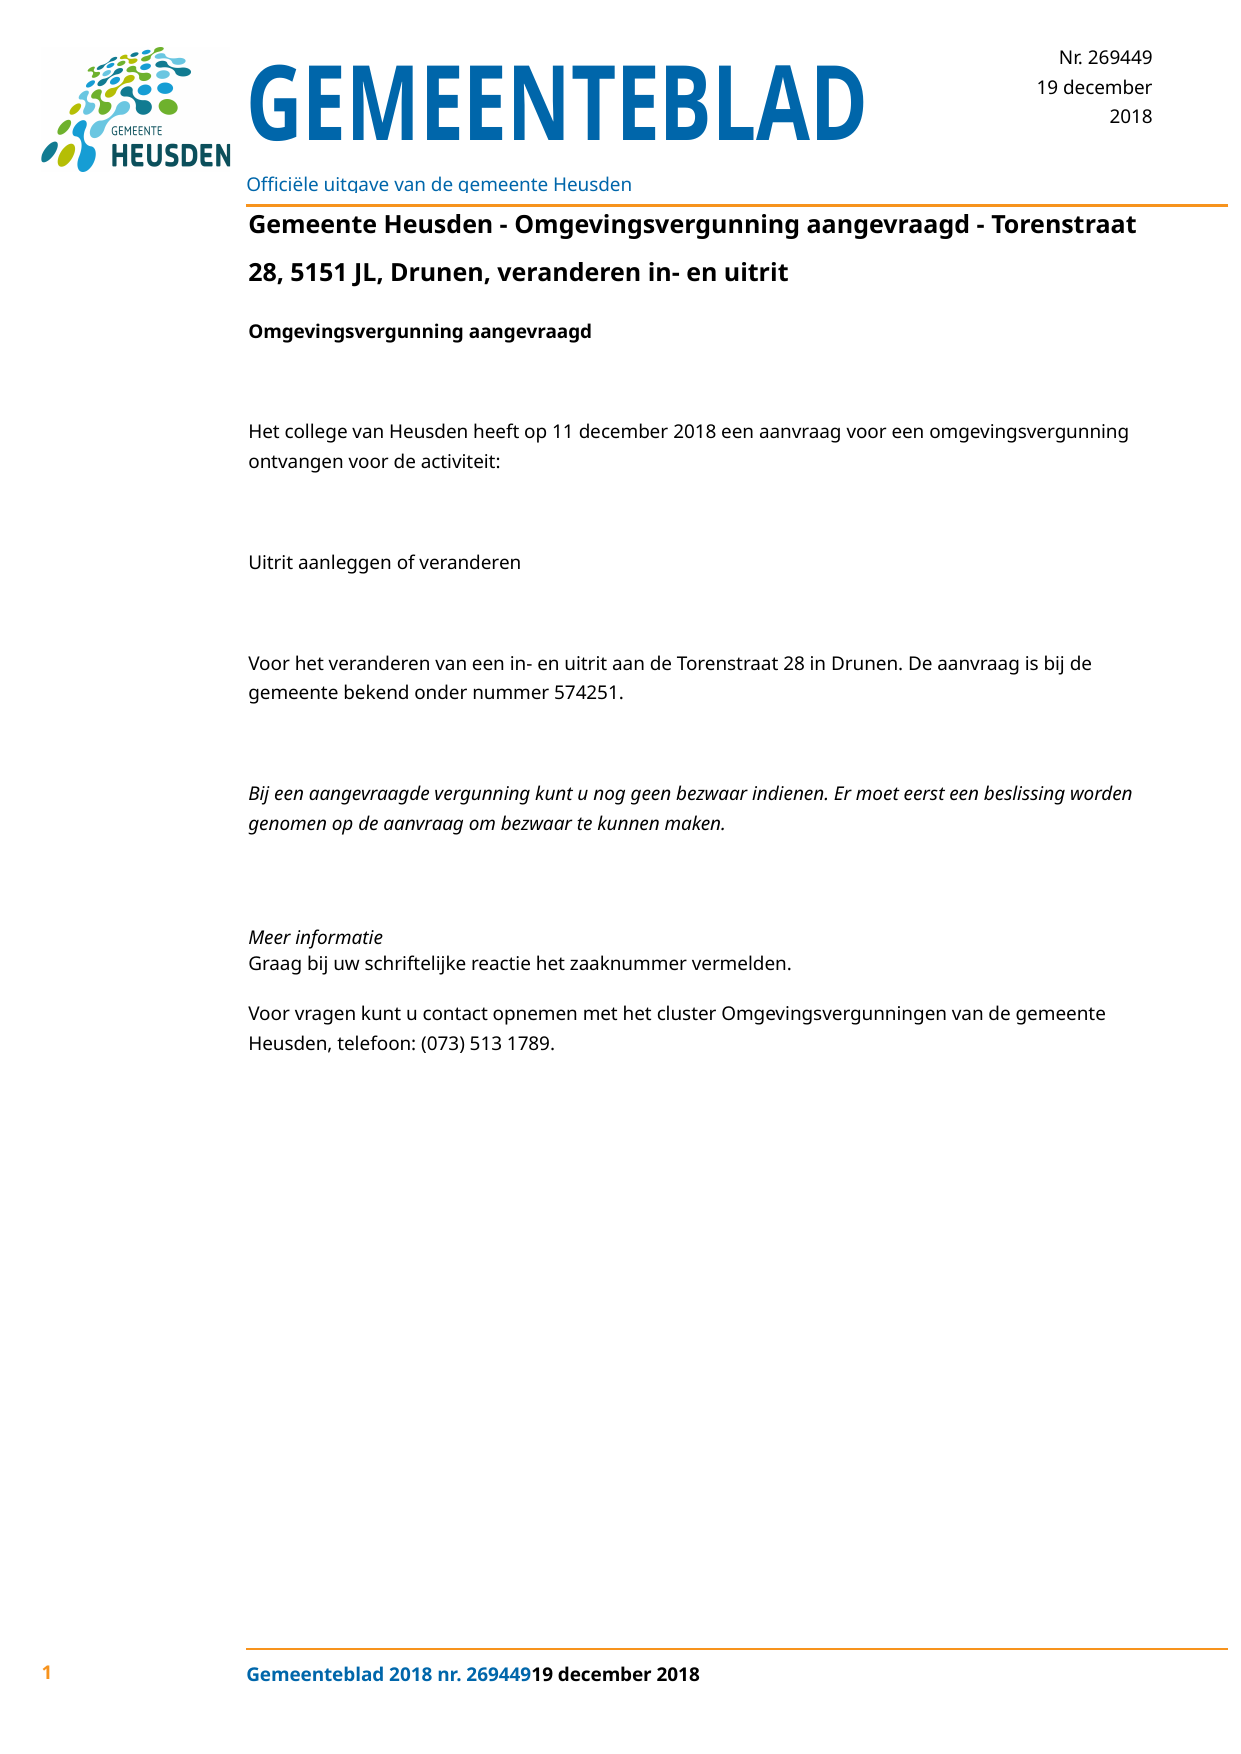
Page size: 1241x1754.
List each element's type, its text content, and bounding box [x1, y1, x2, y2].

text Voor vragen kunt u contact opnemen met het cluster Omgevingsvergunningen van de gemeente Heusden, telefoon: (073) 513 1789. [248, 1001, 1152, 1056]
text Graag bij uw schriftelijke reactie het zaaknummer vermelden. [248, 950, 1152, 976]
text Voor het veranderen van een in- en uitrit aan de Torenstraat 28 in Drunen. De aanvraag is bij de gemeente bekend onder nummer 574251. [248, 650, 1152, 705]
text Uitrit aanleggen of veranderen [248, 549, 1152, 575]
text Gemeente Heusden - Omgevingsvergunning aangevraagd - Torenstraat 28, 5151 JL, Drunen, veranderen in- en uitrit [248, 207, 1152, 288]
text Omgevingsvergunning aangevraagd [248, 318, 1152, 344]
picture [41, 47, 231, 172]
text Meer informatie [248, 924, 1152, 950]
text Bij een aangevraagde vergunning kunt u nog geen bezwaar indienen. Er moet eerst een beslissing worden genomen op de aanvraag om bezwaar te kunnen maken. [248, 780, 1152, 836]
text Het college van Heusden heeft op 11 december 2018 een aanvraag voor een omgevingsvergunning ontvangen voor de activiteit: [248, 419, 1152, 474]
